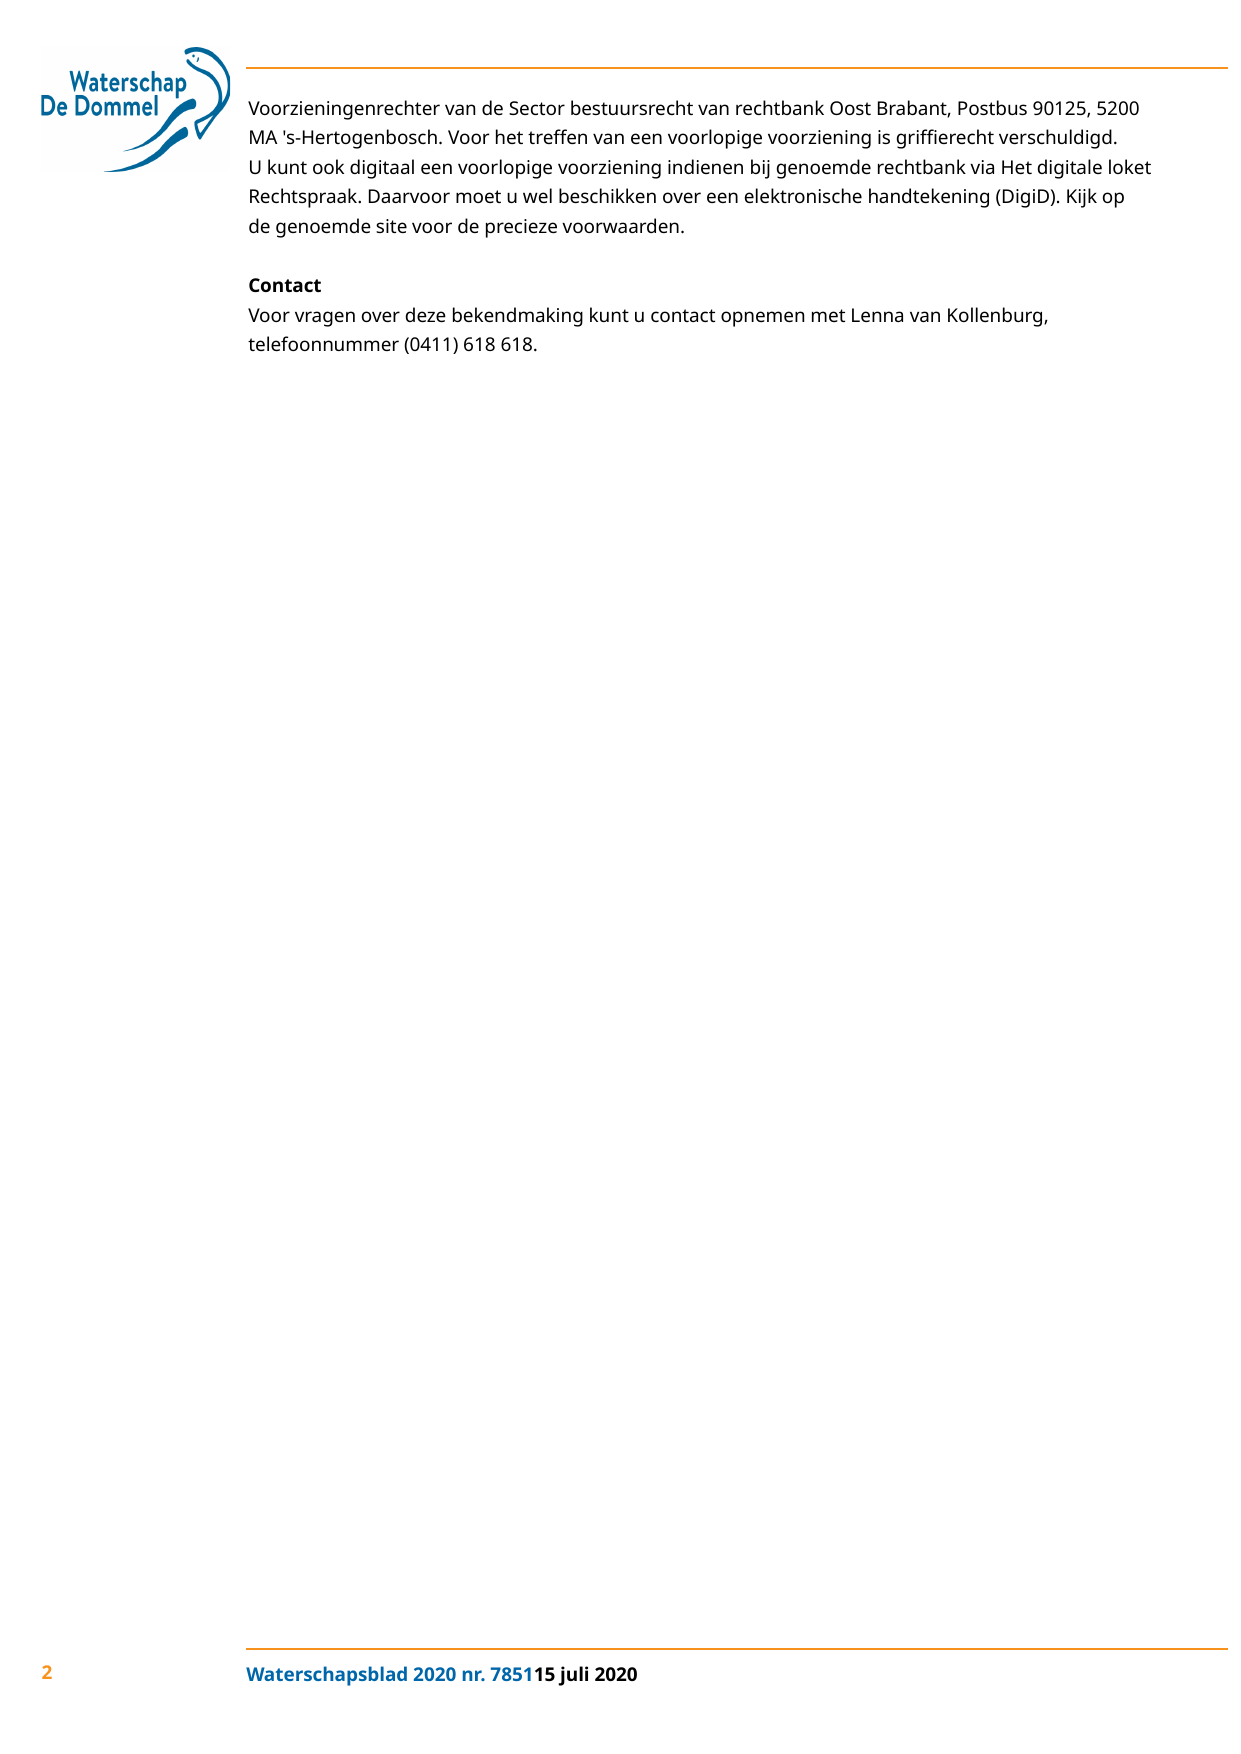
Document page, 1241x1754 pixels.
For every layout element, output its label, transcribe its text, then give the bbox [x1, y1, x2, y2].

picture [204, 47, 231, 76]
table_header Voorzieningenrechter van de Sector bestuursrecht van rechtbank Oost Brabant, Postbus 90125, 5200 MA 's‑Hertogenbosch. Voor het treffen van een voorlopige voorziening is griffierecht verschuldigd. U kunt ook digitaal een voorlopige voorziening indienen bij genoemde rechtbank via Het digitale loket Rechtspraak. Daarvoor moet u wel beschikken over een elektronische handtekening (DigiD). Kijk op de genoemde site voor de precieze voorwaarden. Contact Voor vragen over deze bekendmaking kunt u contact opnemen met Lenna van Kollenburg, telefoonnummer (0411) 618 618. [248, 95, 1152, 357]
picture [198, 118, 210, 131]
picture [45, 99, 51, 111]
picture [41, 47, 231, 172]
